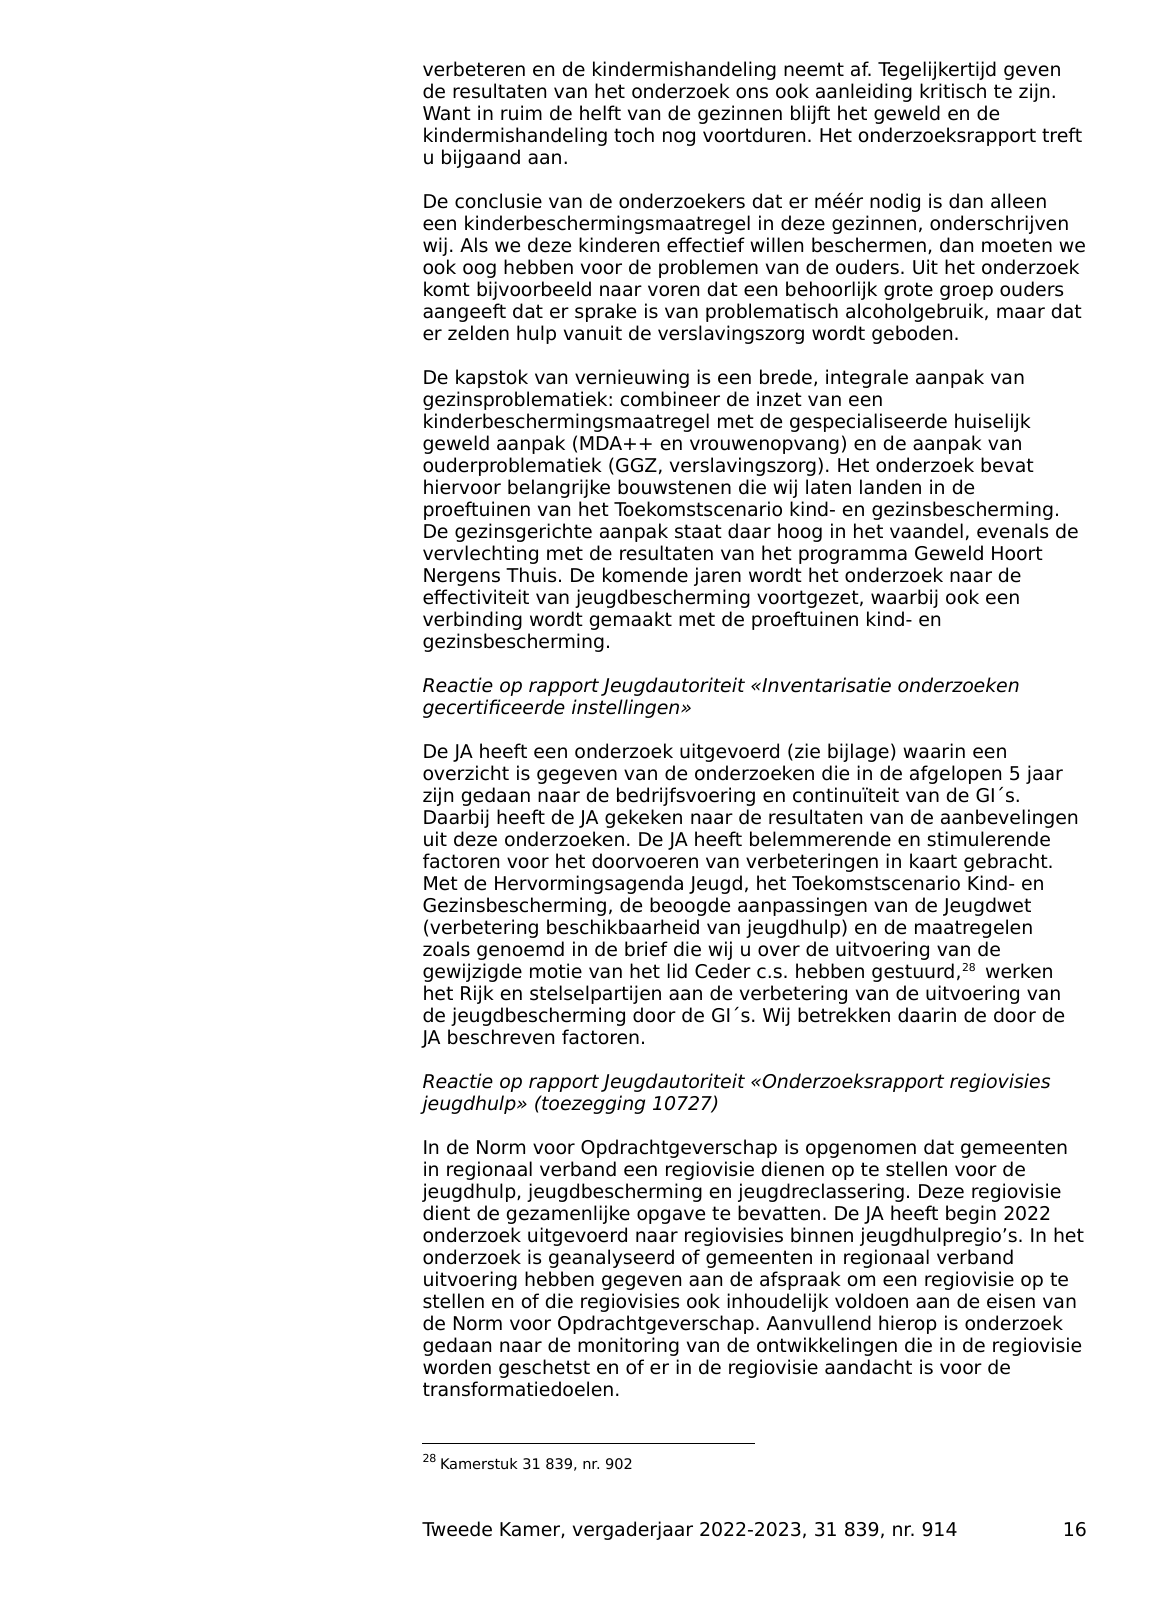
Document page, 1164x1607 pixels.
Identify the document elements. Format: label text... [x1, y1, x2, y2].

text verbeteren en de kindermishandeling neemt af. Tegelijkertijd geven de resultaten van het onderzoek ons ook aanleiding kritisch te zijn. Want in ruim de helft van de gezinnen blijft het geweld en de kindermishandeling toch nog voortduren. Het onderzoeksrapport treft u bijgaand aan. [422, 59, 1087, 169]
text Kamerstuk 31 839, nr. 902 [422, 1452, 1087, 1474]
subtitle Reactie op rapport Jeugdautoriteit «Onderzoeksrapport regiovisies jeugdhulp» (toezegging 10727) [422, 1071, 1087, 1115]
text De JA heeft een onderzoek uitgevoerd (zie bijlage) waarin een overzicht is gegeven van de onderzoeken die in de afgelopen 5 jaar zijn gedaan naar de bedrijfsvoering en continuïteit van de GI´s. Daarbij heeft de JA gekeken naar de resultaten van de aanbevelingen uit deze onderzoeken. De JA heeft belemmerende en stimulerende factoren voor het doorvoeren van verbeteringen in kaart gebracht. Met de Hervormingsagenda Jeugd, het Toekomstscenario Kind- en Gezinsbescherming, de beoogde aanpassingen van de Jeugdwet (verbetering beschikbaarheid van jeugdhulp) en de maatregelen zoals genoemd in de brief die wij u over de uitvoering van de gewijzigde motie van het lid Ceder c.s. hebben gestuurd, werken het Rijk en stelselpartijen aan de verbetering van de uitvoering van de jeugdbescherming door de GI´s. Wij betrekken daarin de door de JA beschreven factoren. [422, 741, 1087, 1049]
text De kapstok van vernieuwing is een brede, integrale aanpak van gezinsproblematiek: combineer de inzet van een kinderbeschermingsmaatregel met de gespecialiseerde huiselijk geweld aanpak (MDA++ en vrouwenopvang) en de aanpak van ouderproblematiek (GGZ, verslavingszorg). Het onderzoek bevat hiervoor belangrijke bouwstenen die wij laten landen in de proeftuinen van het Toekomstscenario kind- en gezinsbescherming. De gezinsgerichte aanpak staat daar hoog in het vaandel, evenals de vervlechting met de resultaten van het programma Geweld Hoort Nergens Thuis. De komende jaren wordt het onderzoek naar de effectiviteit van jeugdbescherming voortgezet, waarbij ook een verbinding wordt gemaakt met de proeftuinen kind- en gezinsbescherming. [422, 367, 1087, 653]
text De conclusie van de onderzoekers dat er méér nodig is dan alleen een kinderbeschermingsmaatregel in deze gezinnen, onderschrijven wij. Als we deze kinderen effectief willen beschermen, dan moeten we ook oog hebben voor de problemen van de ouders. Uit het onderzoek komt bijvoorbeeld naar voren dat een behoorlijk grote groep ouders aangeeft dat er sprake is van problematisch alcoholgebruik, maar dat er zelden hulp vanuit de verslavingszorg wordt geboden. [422, 191, 1087, 345]
subtitle Reactie op rapport Jeugdautoriteit «Inventarisatie onderzoeken gecertificeerde instellingen» [422, 675, 1087, 719]
text In de Norm voor Opdrachtgeverschap is opgenomen dat gemeenten in regionaal verband een regiovisie dienen op te stellen voor de jeugdhulp, jeugdbescherming en jeugdreclassering. Deze regiovisie dient de gezamenlijke opgave te bevatten. De JA heeft begin 2022 onderzoek uitgevoerd naar regiovisies binnen jeugdhulpregio’s. In het onderzoek is geanalyseerd of gemeenten in regionaal verband uitvoering hebben gegeven aan de afspraak om een regiovisie op te stellen en of die regiovisies ook inhoudelijk voldoen aan de eisen van de Norm voor Opdrachtgeverschap. Aanvullend hierop is onderzoek gedaan naar de monitoring van de ontwikkelingen die in de regiovisie worden geschetst en of er in de regiovisie aandacht is voor de transformatiedoelen. [422, 1137, 1087, 1401]
